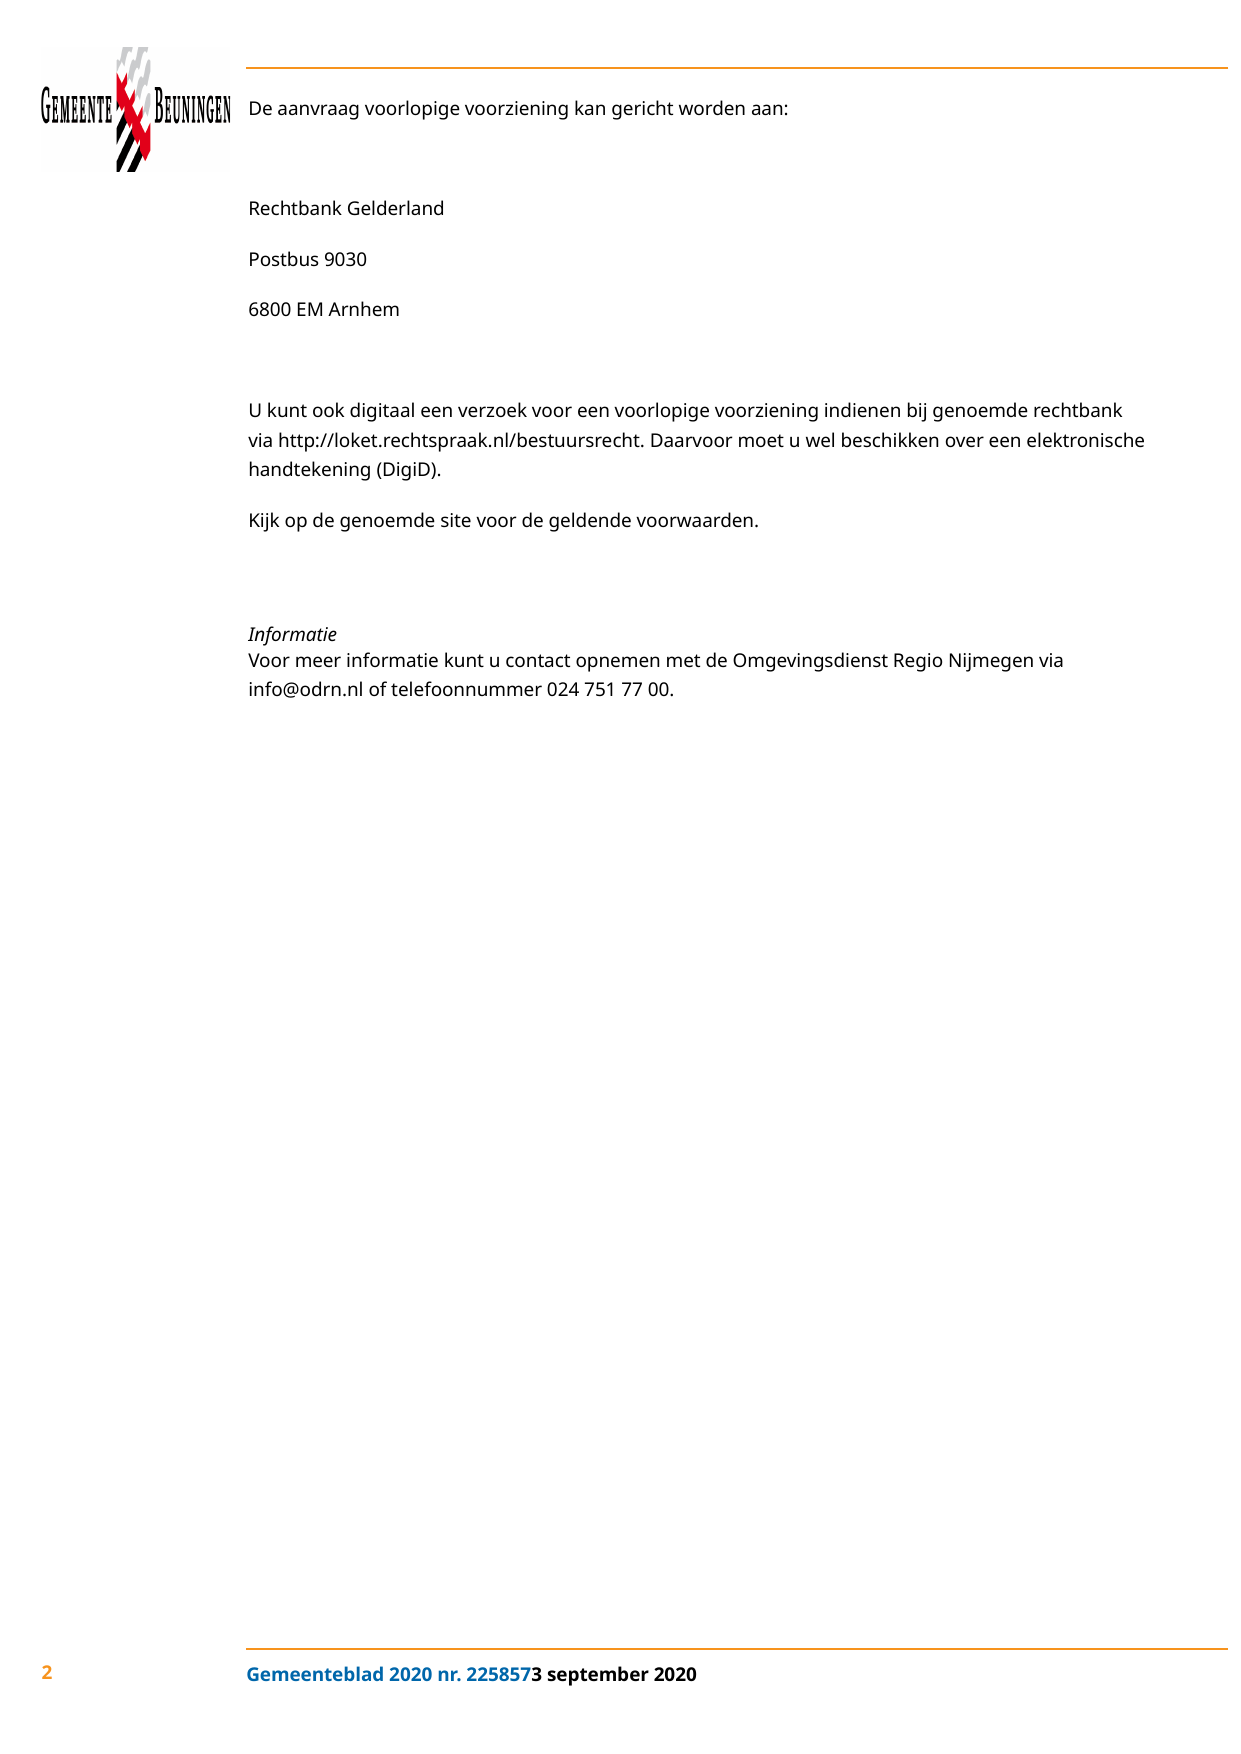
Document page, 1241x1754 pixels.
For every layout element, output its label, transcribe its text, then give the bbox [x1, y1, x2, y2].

text Kijk op de genoemde site voor de geldende voorwaarden. [248, 507, 1152, 533]
text Informatie [248, 621, 1152, 647]
text Rechtbank Gelderland [248, 196, 1152, 221]
text Postbus 9030 [248, 246, 1152, 272]
text U kunt ook digitaal een verzoek voor een voorlopige voorziening indienen bij genoemde rechtbank via http://loket.rechtspraak.nl/bestuursrecht. Daarvoor moet u wel beschikken over een elektronische handtekening (DigiD). [248, 397, 1152, 482]
text De aanvraag voorlopige voorziening kan gericht worden aan: [248, 95, 1152, 121]
text 6800 EM Arnhem [248, 296, 1152, 322]
picture [41, 47, 231, 172]
text Voor meer informatie kunt u contact opnemen met de Omgevingsdienst Regio Nijmegen via info@odrn.nl of telefoonnummer 024 751 77 00. [248, 647, 1152, 702]
